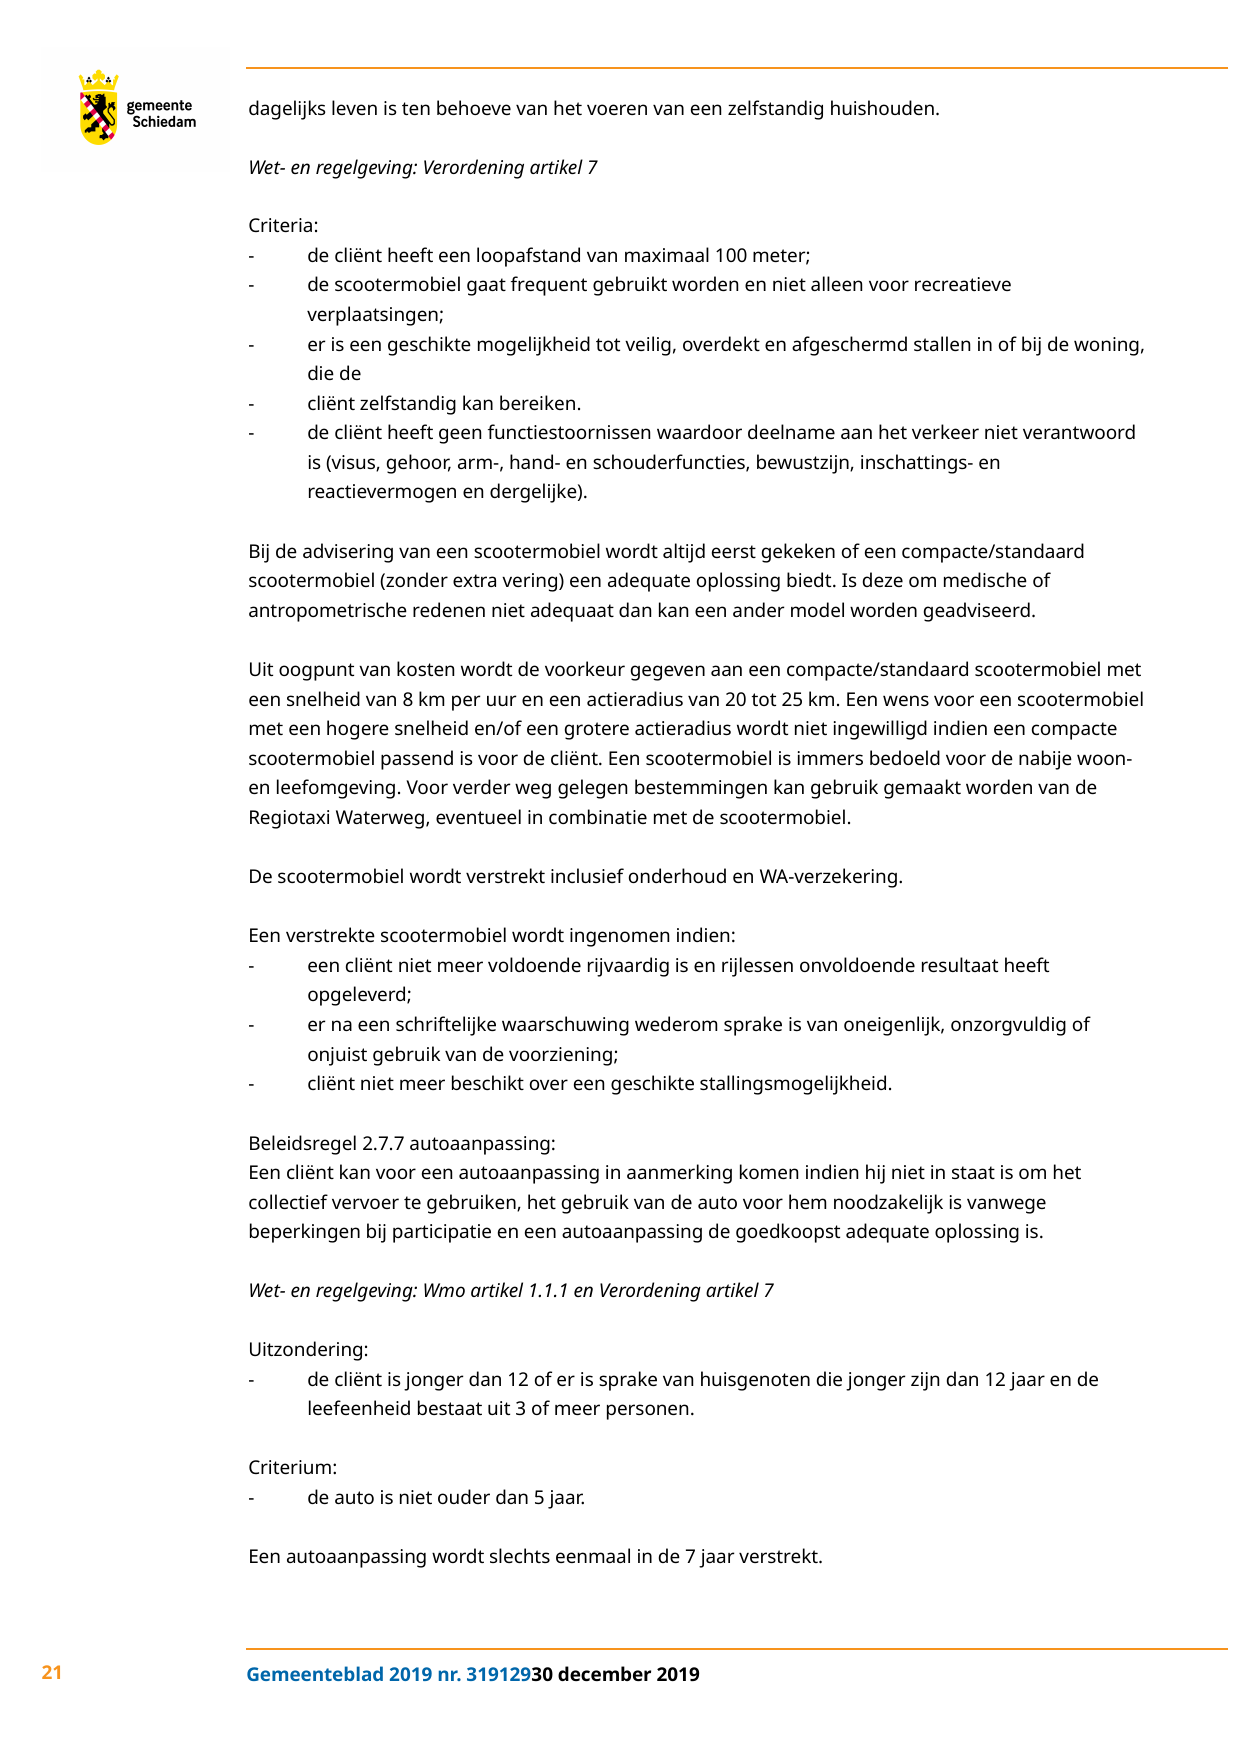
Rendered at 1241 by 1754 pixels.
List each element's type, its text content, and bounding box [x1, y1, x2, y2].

text Criterium: [248, 1454, 1152, 1480]
picture [41, 47, 231, 172]
list de cliënt is jonger dan 12 of er is sprake van huisgenoten die jonger zijn dan 12 jaar en de leefeenheid bestaat uit 3 of meer personen. [248, 1366, 1152, 1421]
text Bij de advisering van een scootermobiel wordt altijd eerst gekeken of een compacte/standaard scootermobiel (zonder extra vering) een adequate oplossing biedt. Is deze om medische of antropometrische redenen niet adequaat dan kan een ander model worden geadviseerd. [248, 538, 1152, 623]
list cliënt niet meer beschikt over een geschikte stallingsmogelijkheid. [248, 1070, 1152, 1096]
text Uit oogpunt van kosten wordt de voorkeur gegeven aan een compacte/standaard scootermobiel met een snelheid van 8 km per uur en een actieradius van 20 tot 25 km. Een wens voor een scootermobiel met een hogere snelheid en/of een grotere actieradius wordt niet ingewilligd indien een compacte scootermobiel passend is voor de cliënt. Een scootermobiel is immers bedoeld voor de nabije woon- en leefomgeving. Voor verder weg gelegen bestemmingen kan gebruik gemaakt worden van de Regiotaxi Waterweg, eventueel in combinatie met de scootermobiel. [248, 656, 1152, 830]
list er is een geschikte mogelijkheid tot veilig, overdekt en afgeschermd stallen in of bij de woning, die de [248, 331, 1152, 386]
list de scootermobiel gaat frequent gebruikt worden en niet alleen voor recreatieve verplaatsingen; [248, 272, 1152, 327]
text Een verstrekte scootermobiel wordt ingenomen indien: [248, 922, 1152, 948]
text Uitzondering: [248, 1336, 1152, 1362]
list cliënt zelfstandig kan bereiken. [248, 390, 1152, 416]
text Een autoaanpassing wordt slechts eenmaal in de 7 jaar verstrekt. [248, 1543, 1152, 1569]
list de cliënt heeft een loopafstand van maximaal 100 meter; [248, 242, 1152, 268]
table_header Beleidsregel 2.7.7 autoaanpassing: Een cliënt kan voor een autoaanpassing in aanmerking komen indien hij niet in staat is om het collectief vervoer te gebruiken, het gebruik van de auto voor hem noodzakelijk is vanwege beperkingen bij participatie en een autoaanpassing de goedkoopst adequate oplossing is. Wet- en regelgeving: Wmo artikel 1.1.1 en Verordening artikel 7 [248, 1130, 1152, 1303]
text De scootermobiel wordt verstrekt inclusief onderhoud en WA-verzekering. [248, 863, 1152, 889]
list er na een schriftelijke waarschuwing wederom sprake is van oneigenlijk, onzorgvuldig of onjuist gebruik van de voorziening; [248, 1011, 1152, 1067]
table_header dagelijks leven is ten behoeve van het voeren van een zelfstandig huishouden. Wet- en regelgeving: Verordening artikel 7 [248, 95, 1152, 180]
list een cliënt niet meer voldoende rijvaardig is en rijlessen onvoldoende resultaat heeft opgeleverd; [248, 952, 1152, 1007]
list de cliënt heeft geen functiestoornissen waardoor deelname aan het verkeer niet verantwoord is (visus, gehoor, arm-, hand- en schouderfuncties, bewustzijn, inschattings- en reactievermogen en dergelijke). [248, 419, 1152, 504]
text Criteria: [248, 212, 1152, 238]
list de auto is niet ouder dan 5 jaar. [248, 1484, 1152, 1510]
